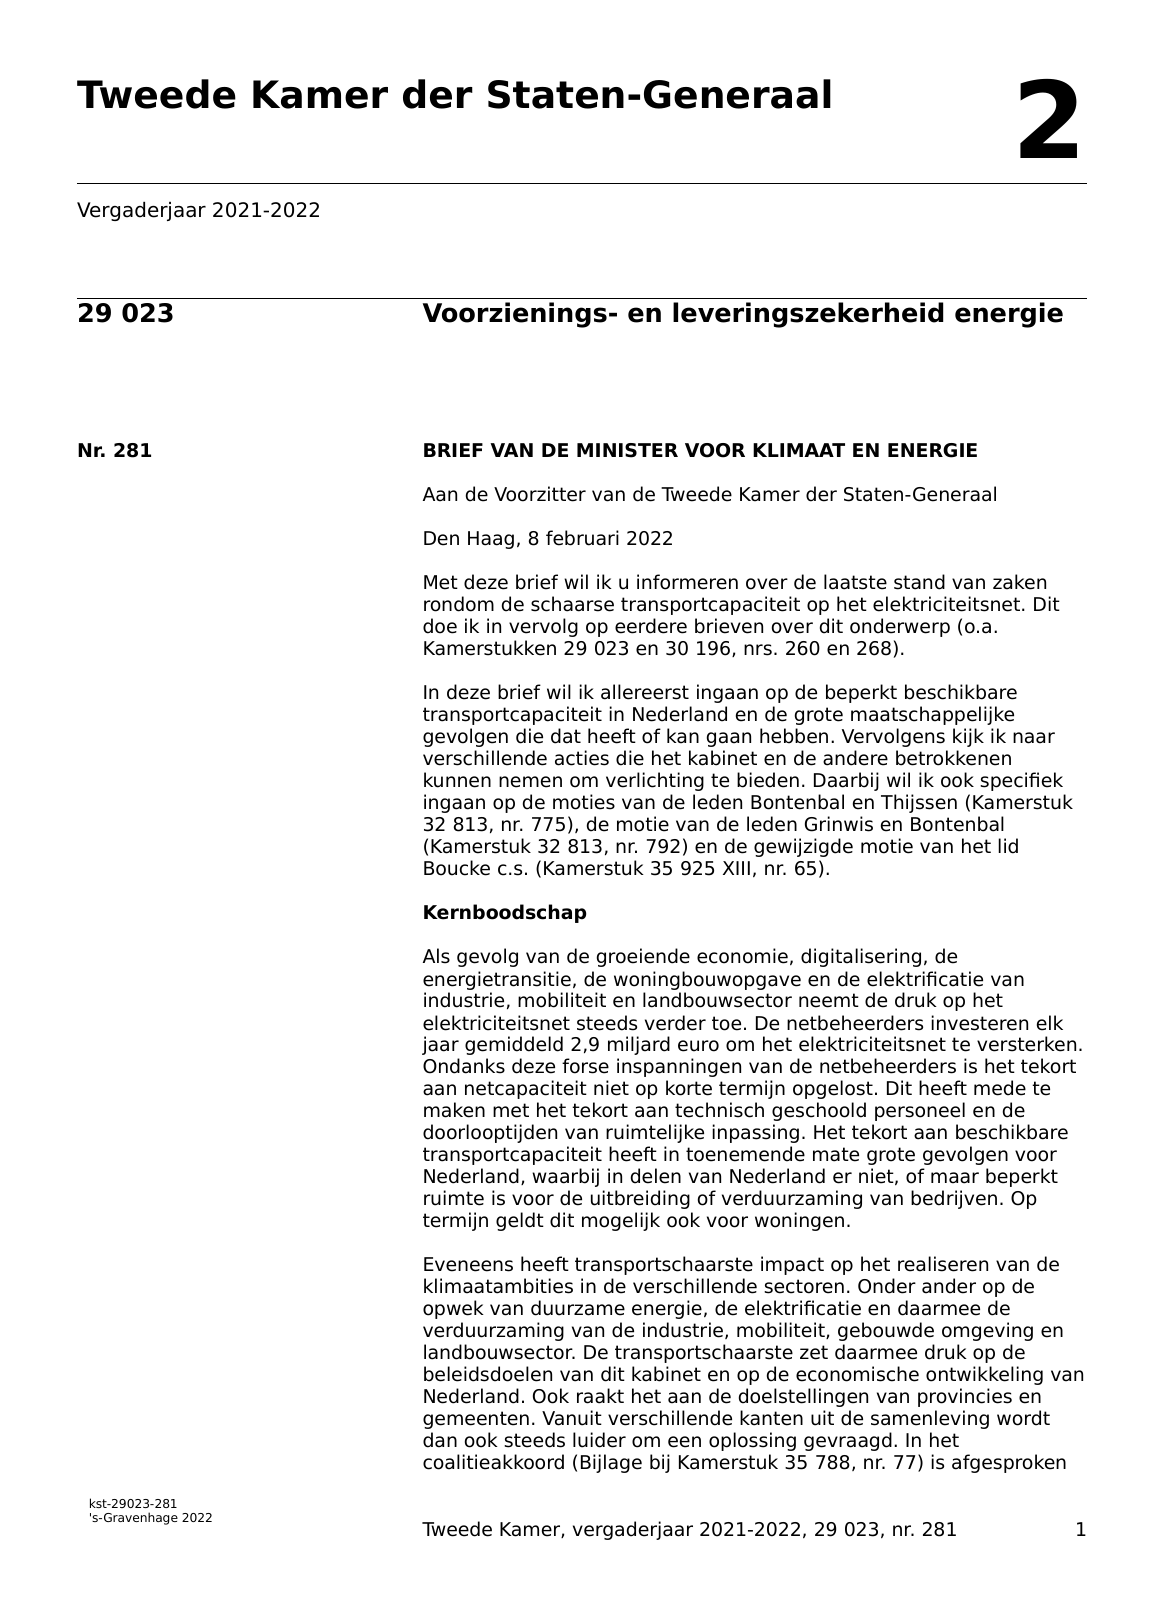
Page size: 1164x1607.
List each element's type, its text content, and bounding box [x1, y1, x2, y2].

text 's-Gravenhage 2022 [88, 1511, 323, 1525]
table_header 2 [886, 59, 1087, 183]
subtitle Nr. 281 BRIEF VAN DE MINISTER VOOR KLIMAAT EN ENERGIE [77, 440, 1087, 462]
text kst-29023-281 [88, 1497, 323, 1511]
text Den Haag, 8 februari 2022 [422, 528, 1087, 550]
table_header Tweede Kamer der Staten-Generaal [77, 59, 886, 183]
text Met deze brief wil ik u informeren over de laatste stand van zaken rondom de schaarse transportcapaciteit op het elektriciteitsnet. Dit doe ik in vervolg op eerdere brieven over dit onderwerp (o.a. Kamerstukken 29 023 en 30 196, nrs. 260 en 268). [422, 572, 1087, 660]
subtitle Kernboodschap [422, 902, 1087, 924]
text Als gevolg van de groeiende economie, digitalisering, de energietransitie, de woningbouwopgave en de elektrificatie van industrie, mobiliteit en landbouwsector neemt de druk op het elektriciteitsnet steeds verder toe. De netbeheerders investeren elk jaar gemiddeld 2,9 miljard euro om het elektriciteitsnet te versterken. Ondanks deze forse inspanningen van de netbeheerders is het tekort aan netcapaciteit niet op korte termijn opgelost. Dit heeft mede te maken met het tekort aan technisch geschoold personeel en de doorlooptijden van ruimtelijke inpassing. Het tekort aan beschikbare transportcapaciteit heeft in toenemende mate grote gevolgen voor Nederland, waarbij in delen van Nederland er niet, of maar beperkt ruimte is voor de uitbreiding of verduurzaming van bedrijven. Op termijn geldt dit mogelijk ook voor woningen. [422, 946, 1087, 1232]
table_cell Vergaderjaar 2021-2022 [77, 184, 1087, 298]
text Aan de Voorzitter van de Tweede Kamer der Staten-Generaal [422, 484, 1087, 506]
text Eveneens heeft transportschaarste impact op het realiseren van de klimaatambities in de verschillende sectoren. Onder ander op de opwek van duurzame energie, de elektrificatie en daarmee de verduurzaming van de industrie, mobiliteit, gebouwde omgeving en landbouwsector. De transportschaarste zet daarmee druk op de beleidsdoelen van dit kabinet en op de economische ontwikkeling van Nederland. Ook raakt het aan de doelstellingen van provincies en gemeenten. Vanuit verschillende kanten uit de samenleving wordt dan ook steeds luider om een oplossing gevraagd. In het coalitieakkoord (Bijlage bij Kamerstuk 35 788, nr. 77) is afgesproken [422, 1254, 1087, 1474]
text In deze brief wil ik allereerst ingaan op de beperkt beschikbare transportcapaciteit in Nederland en de grote maatschappelijke gevolgen die dat heeft of kan gaan hebben. Vervolgens kijk ik naar verschillende acties die het kabinet en de andere betrokkenen kunnen nemen om verlichting te bieden. Daarbij wil ik ook specifiek ingaan op de moties van de leden Bontenbal en Thijssen (Kamerstuk 32 813, nr. 775), de motie van de leden Grinwis en Bontenbal (Kamerstuk 32 813, nr. 792) en de gewijzigde motie van het lid Boucke c.s. (Kamerstuk 35 925 XIII, nr. 65). [422, 682, 1087, 880]
subtitle 29 023 Voorzienings- en leveringszekerheid energie [77, 299, 1087, 329]
